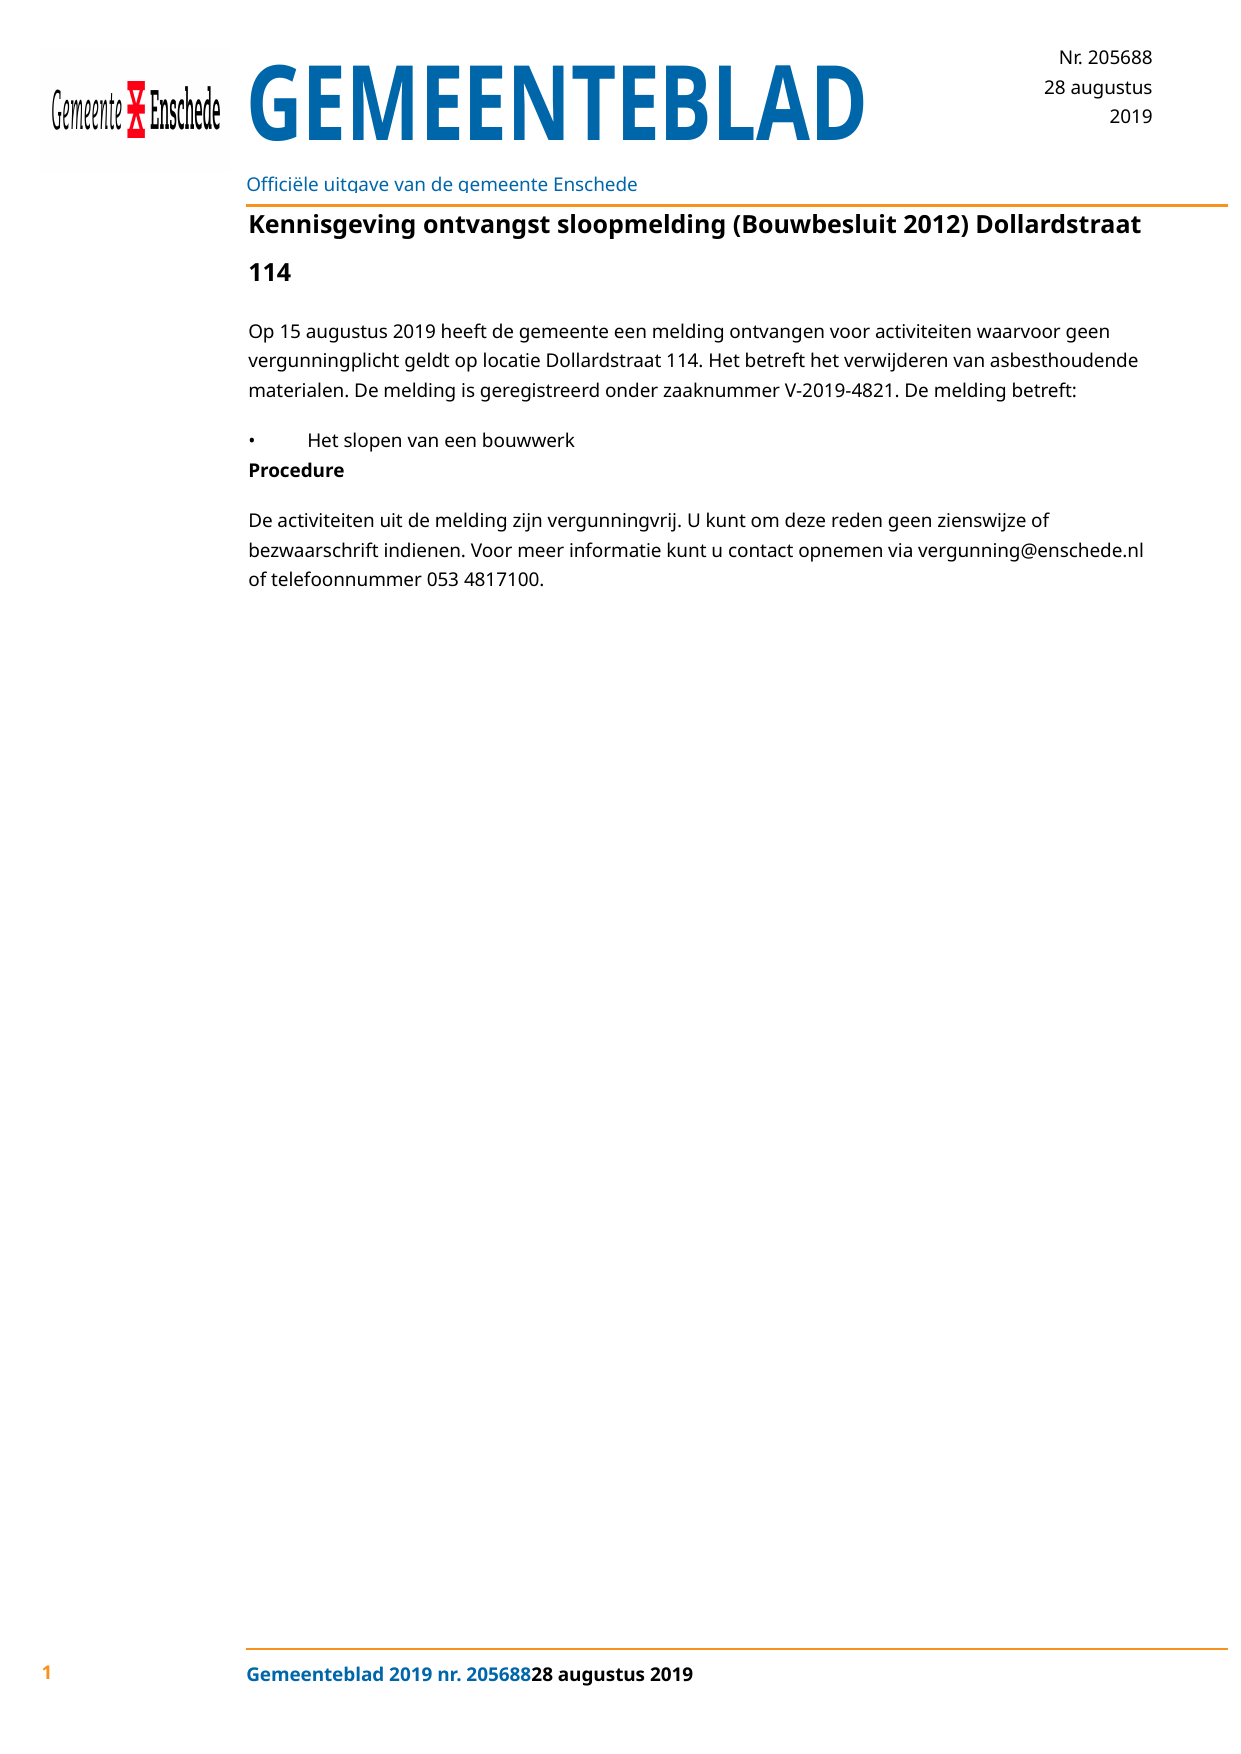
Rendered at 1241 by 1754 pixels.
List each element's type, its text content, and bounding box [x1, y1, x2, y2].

text Op 15 augustus 2019 heeft de gemeente een melding ontvangen voor activiteiten waarvoor geen vergunningplicht geldt op locatie Dollardstraat 114. Het betreft het verwijderen van asbesthoudende materialen. De melding is geregistreerd onder zaaknummer V-2019-4821. De melding betreft: [248, 318, 1152, 403]
text Procedure [248, 457, 1152, 483]
text De activiteiten uit de melding zijn vergunningvrij. U kunt om deze reden geen zienswijze of bezwaarschrift indienen. Voor meer informatie kunt u contact opnemen via vergunning@enschede.nl of telefoonnummer 053 4817100. [248, 507, 1152, 592]
text Kennisgeving ontvangst sloopmelding (Bouwbesluit 2012) Dollardstraat 114 [248, 207, 1152, 288]
list Het slopen van een bouwwerk [248, 427, 1152, 453]
picture [41, 47, 231, 172]
